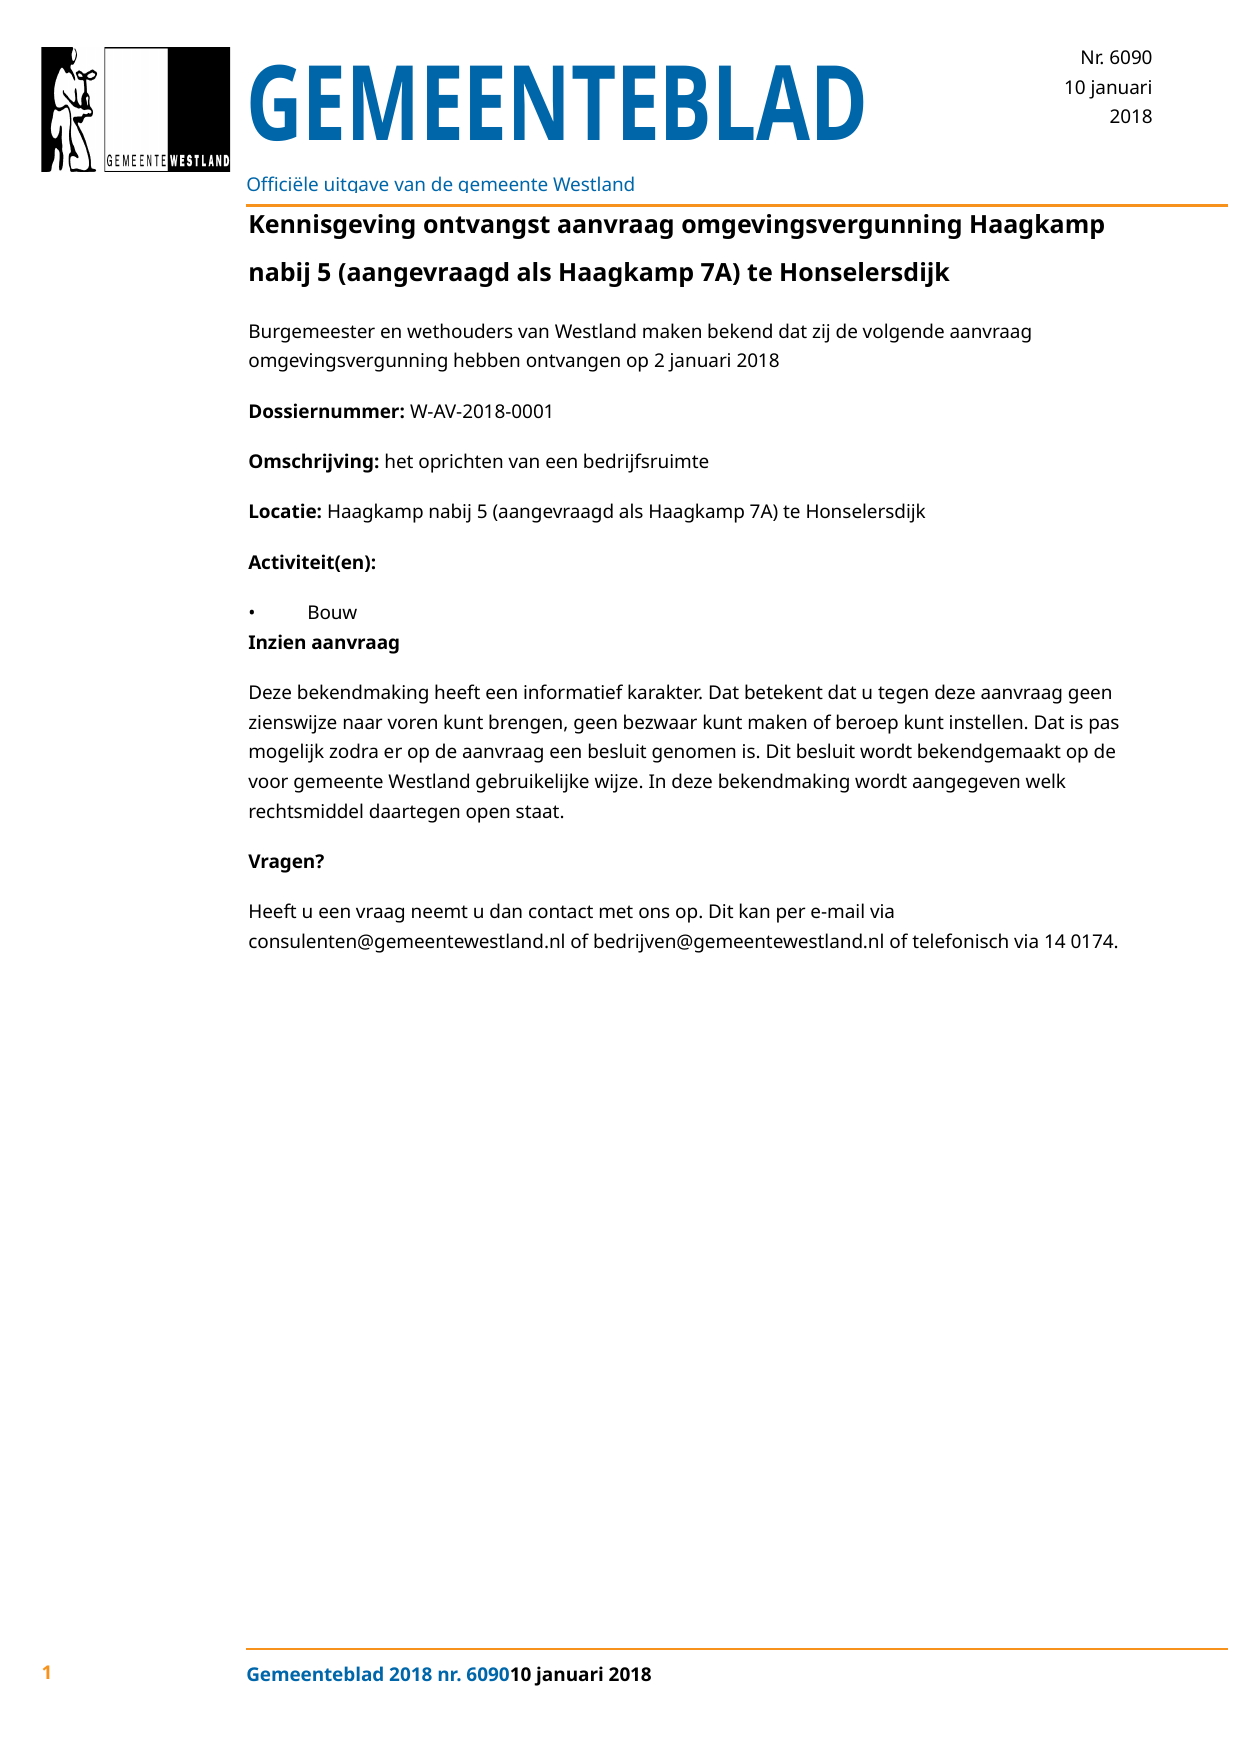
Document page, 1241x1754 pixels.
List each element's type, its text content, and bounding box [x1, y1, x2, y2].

list Bouw [248, 599, 1152, 625]
text Kennisgeving ontvangst aanvraag omgevingsvergunning Haagkamp nabij 5 (aangevraagd als Haagkamp 7A) te Honselersdijk [248, 207, 1152, 288]
text Omschrijving: het oprichten van een bedrijfsruimte [248, 448, 1152, 474]
text Heeft u een vraag neemt u dan contact met ons op. Dit kan per e-mail via consulenten@gemeentewestland.nl of bedrijven@gemeentewestland.nl of telefonisch via 14 0174. [248, 899, 1152, 954]
text Deze bekendmaking heeft een informatief karakter. Dat betekent dat u tegen deze aanvraag geen zienswijze naar voren kunt brengen, geen bezwaar kunt maken of beroep kunt instellen. Dat is pas mogelijk zodra er op de aanvraag een besluit genomen is. Dit besluit wordt bekendgemaakt op de voor gemeente Westland gebruikelijke wijze. In deze bekendmaking wordt aangegeven welk rechtsmiddel daartegen open staat. [248, 679, 1152, 824]
text Activiteit(en): [248, 549, 1152, 575]
text Vragen? [248, 848, 1152, 874]
text Inzien aanvraag [248, 629, 1152, 655]
text Burgemeester en wethouders van Westland maken bekend dat zij de volgende aanvraag omgevingsvergunning hebben ontvangen op 2 januari 2018 [248, 318, 1152, 373]
text Locatie: Haagkamp nabij 5 (aangevraagd als Haagkamp 7A) te Honselersdijk [248, 499, 1152, 524]
text Dossiernummer: W-AV-2018-0001 [248, 398, 1152, 424]
picture [41, 47, 231, 172]
